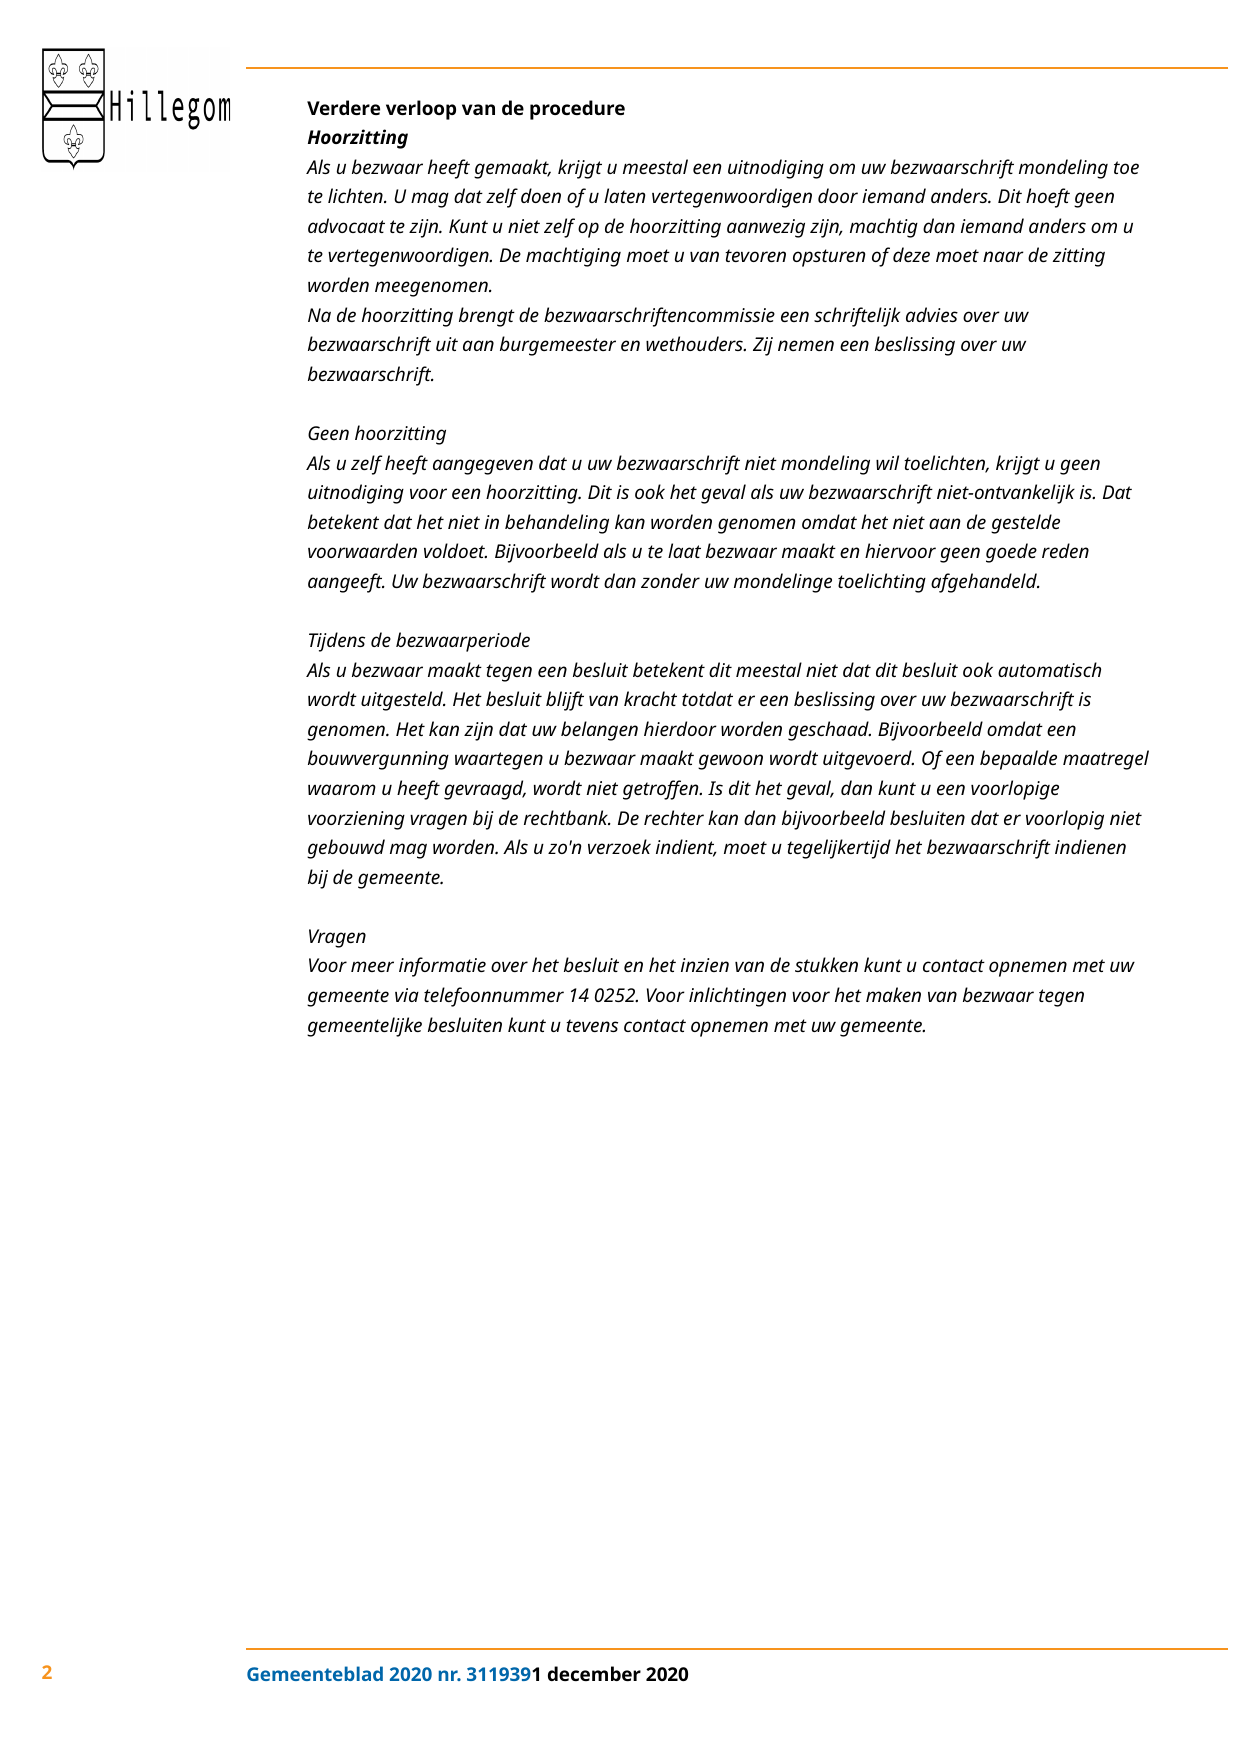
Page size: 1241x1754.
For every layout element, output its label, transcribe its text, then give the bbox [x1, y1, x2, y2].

list Als u zelf heeft aangegeven dat u uw bezwaarschrift niet mondeling wil toelichten, krijgt u geen uitnodiging voor een hoorzitting. Dit is ook het geval als uw bezwaarschrift niet-ontvankelijk is. Dat betekent dat het niet in behandeling kan worden genomen omdat het niet aan de gestelde voorwaarden voldoet. Bijvoorbeeld als u te laat bezwaar maakt en hiervoor geen goede reden aangeeft. Uw bezwaarschrift wordt dan zonder uw mondelinge toelichting afgehandeld. [248, 450, 1152, 594]
list Voor meer informatie over het besluit en het inzien van de stukken kunt u contact opnemen met uw gemeente via telefoonnummer 14 0252. Voor inlichtingen voor het maken van bezwaar tegen gemeentelijke besluiten kunt u tevens contact opnemen met uw gemeente. [248, 953, 1152, 1038]
list Geen hoorzitting [248, 420, 1152, 446]
picture [41, 47, 231, 172]
list Als u bezwaar heeft gemaakt, krijgt u meestal een uitnodiging om uw bezwaarschrift mondeling toe te lichten. U mag dat zelf doen of u laten vertegenwoordigen door iemand anders. Dit hoeft geen advocaat te zijn. Kunt u niet zelf op de hoorzitting aanwezig zijn, machtig dan iemand anders om u te vertegenwoordigen. De machtiging moet u van tevoren opsturen of deze moet naar de zitting worden meegenomen. [248, 154, 1152, 298]
list Verdere verloop van de procedure [248, 95, 1152, 121]
list Na de hoorzitting brengt de bezwaarschriftencommissie een schriftelijk advies over uw bezwaarschrift uit aan burgemeester en wethouders. Zij nemen een beslissing over uw bezwaarschrift. [248, 302, 1152, 387]
list Vragen [248, 923, 1152, 949]
list Als u bezwaar maakt tegen een besluit betekent dit meestal niet dat dit besluit ook automatisch wordt uitgesteld. Het besluit blijft van kracht totdat er een beslissing over uw bezwaarschrift is genomen. Het kan zijn dat uw belangen hierdoor worden geschaad. Bijvoorbeeld omdat een bouwvergunning waartegen u bezwaar maakt gewoon wordt uitgevoerd. Of een bepaalde maatregel waarom u heeft gevraagd, wordt niet getroffen. Is dit het geval, dan kunt u een voorlopige voorziening vragen bij de rechtbank. De rechter kan dan bijvoorbeeld besluiten dat er voorlopig niet gebouwd mag worden. Als u zo'n verzoek indient, moet u tegelijkertijd het bezwaarschrift indienen bij de gemeente. [248, 657, 1152, 890]
list Hoorzitting [248, 124, 1152, 150]
list Tijdens de bezwaarperiode [248, 627, 1152, 653]
